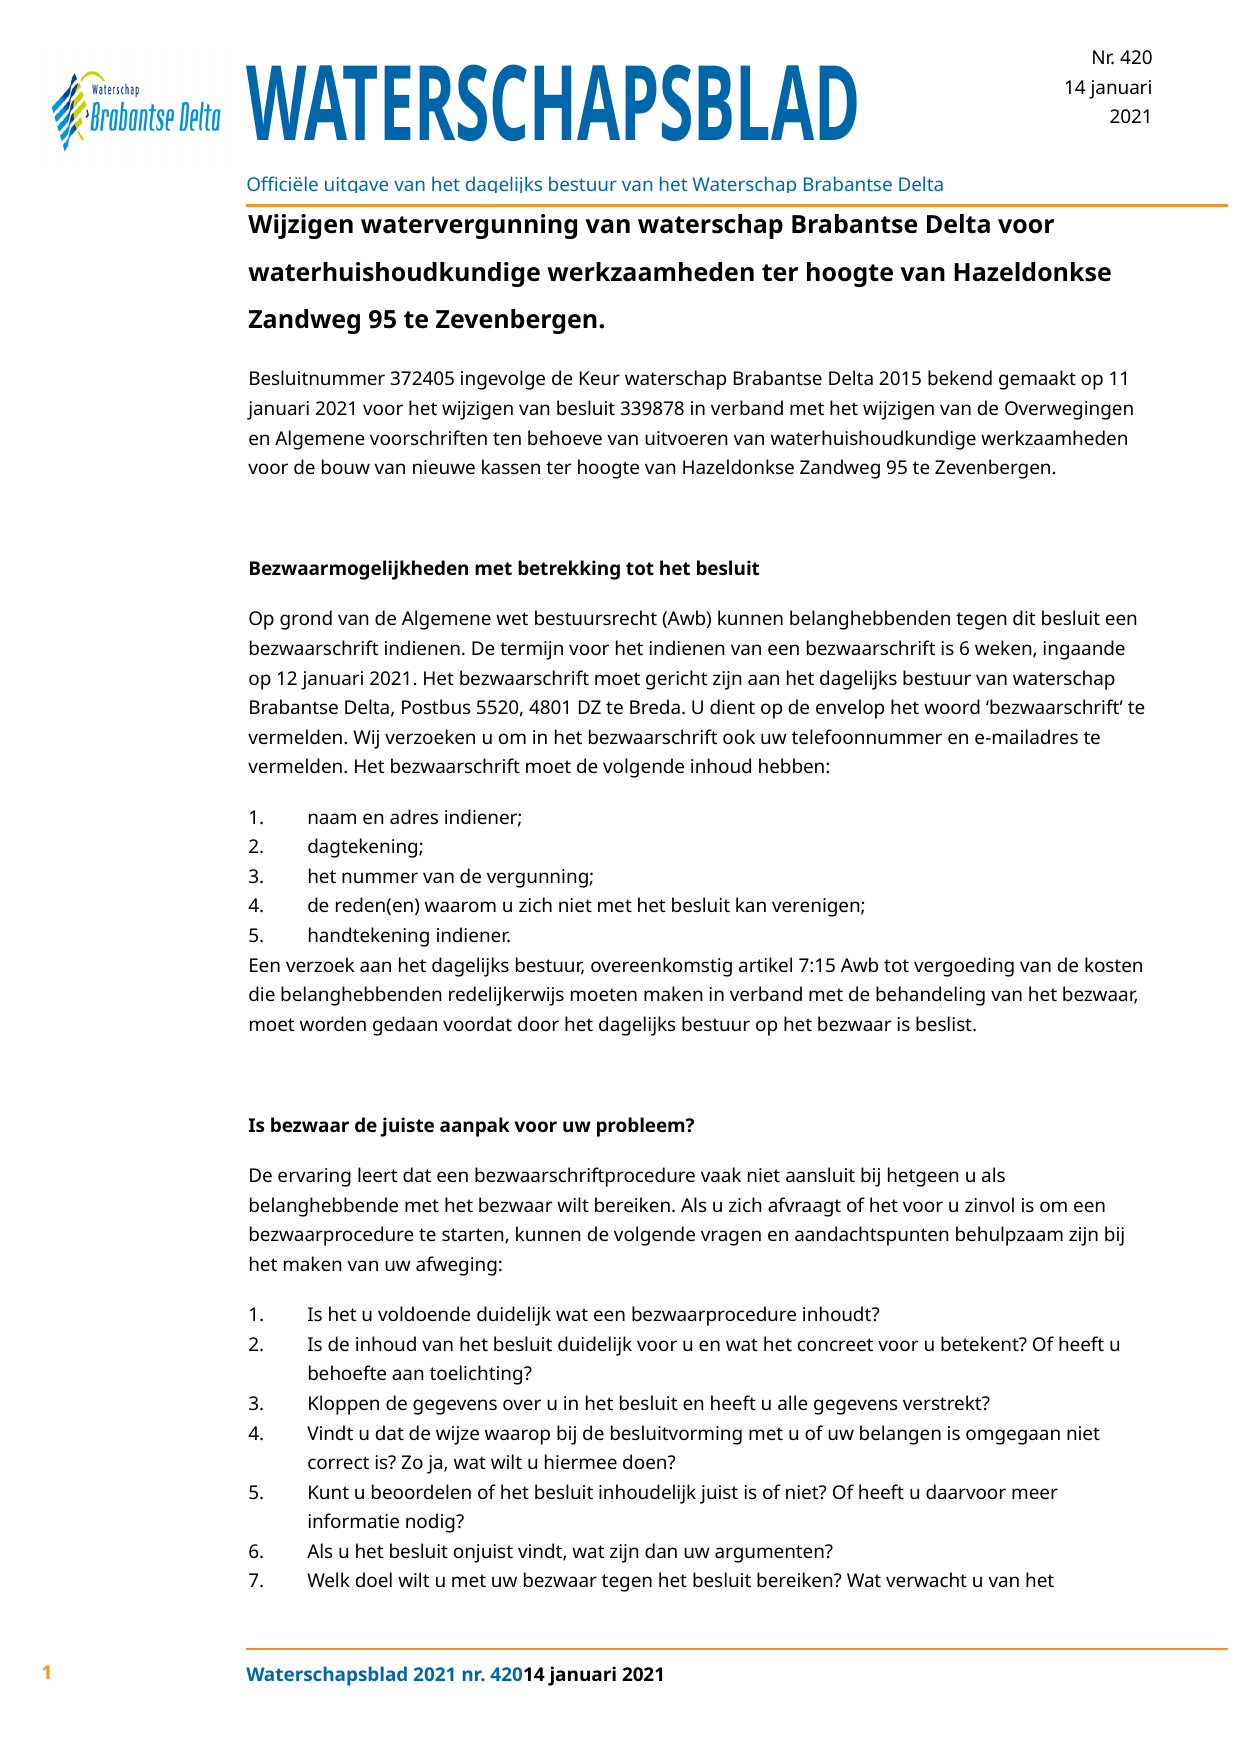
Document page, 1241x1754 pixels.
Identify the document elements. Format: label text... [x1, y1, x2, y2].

text Is bezwaar de juiste aanpak voor uw probleem? [248, 1112, 1152, 1137]
list het nummer van de vergunning; [248, 863, 1152, 889]
list Vindt u dat de wijze waarop bij de besluitvorming met u of uw belangen is omgegaan niet correct is? Zo ja, wat wilt u hiermee doen? [248, 1420, 1152, 1475]
list naam en adres indiener; [248, 804, 1152, 829]
text Een verzoek aan het dagelijks bestuur, overeenkomstig artikel 7:15 Awb tot vergoeding van de kosten die belanghebbenden redelijkerwijs moeten maken in verband met de behandeling van het bezwaar, moet worden gedaan voordat door het dagelijks bestuur op het bezwaar is beslist. [248, 952, 1152, 1037]
list dagtekening; [248, 833, 1152, 859]
list Kunt u beoordelen of het besluit inhoudelijk juist is of niet? Of heeft u daarvoor meer informatie nodig? [248, 1479, 1152, 1534]
text Bezwaarmogelijkheden met betrekking tot het besluit [248, 555, 1152, 581]
list Als u het besluit onjuist vindt, wat zijn dan uw argumenten? [248, 1538, 1152, 1564]
list de reden(en) waarom u zich niet met het besluit kan verenigen; [248, 893, 1152, 918]
text Besluitnummer 372405 ingevolge de Keur waterschap Brabantse Delta 2015 bekend gemaakt op 11 januari 2021 voor het wijzigen van besluit 339878 in verband met het wijzigen van de Overwegingen en Algemene voorschriften ten behoeve van uitvoeren van waterhuishoudkundige werkzaamheden voor de bouw van nieuwe kassen ter hoogte van Hazeldonkse Zandweg 95 te Zevenbergen. [248, 366, 1152, 480]
list Is de inhoud van het besluit duidelijk voor u en wat het concreet voor u betekent? Of heeft u behoefte aan toelichting? [248, 1331, 1152, 1386]
list Kloppen de gegevens over u in het besluit en heeft u alle gegevens verstrekt? [248, 1390, 1152, 1416]
text Op grond van de Algemene wet bestuursrecht (Awb) kunnen belanghebbenden tegen dit besluit een bezwaarschrift indienen. De termijn voor het indienen van een bezwaarschrift is 6 weken, ingaande op 12 januari 2021. Het bezwaarschrift moet gericht zijn aan het dagelijks bestuur van waterschap Brabantse Delta, Postbus 5520, 4801 DZ te Breda. U dient op de envelop het woord ‘bezwaarschrift’ te vermelden. Wij verzoeken u om in het bezwaarschrift ook uw telefoonnummer en e‑mailadres te vermelden. Het bezwaarschrift moet de volgende inhoud hebben: [248, 606, 1152, 779]
list handtekening indiener. [248, 922, 1152, 948]
list Welk doel wilt u met uw bezwaar tegen het besluit bereiken? Wat verwacht u van het [248, 1568, 1152, 1593]
text De ervaring leert dat een bezwaarschriftprocedure vaak niet aansluit bij hetgeen u als belanghebbende met het bezwaar wilt bereiken. Als u zich afvraagt of het voor u zinvol is om een bezwaarprocedure te starten, kunnen de volgende vragen en aandachtspunten behulpzaam zijn bij het maken van uw afweging: [248, 1162, 1152, 1277]
text Wijzigen watervergunning van waterschap Brabantse Delta voor waterhuishoudkundige werkzaamheden ter hoogte van Hazeldonkse Zandweg 95 te Zevenbergen. [248, 207, 1152, 336]
list Is het u voldoende duidelijk wat een bezwaarprocedure inhoudt? [248, 1301, 1152, 1327]
picture [41, 47, 231, 172]
